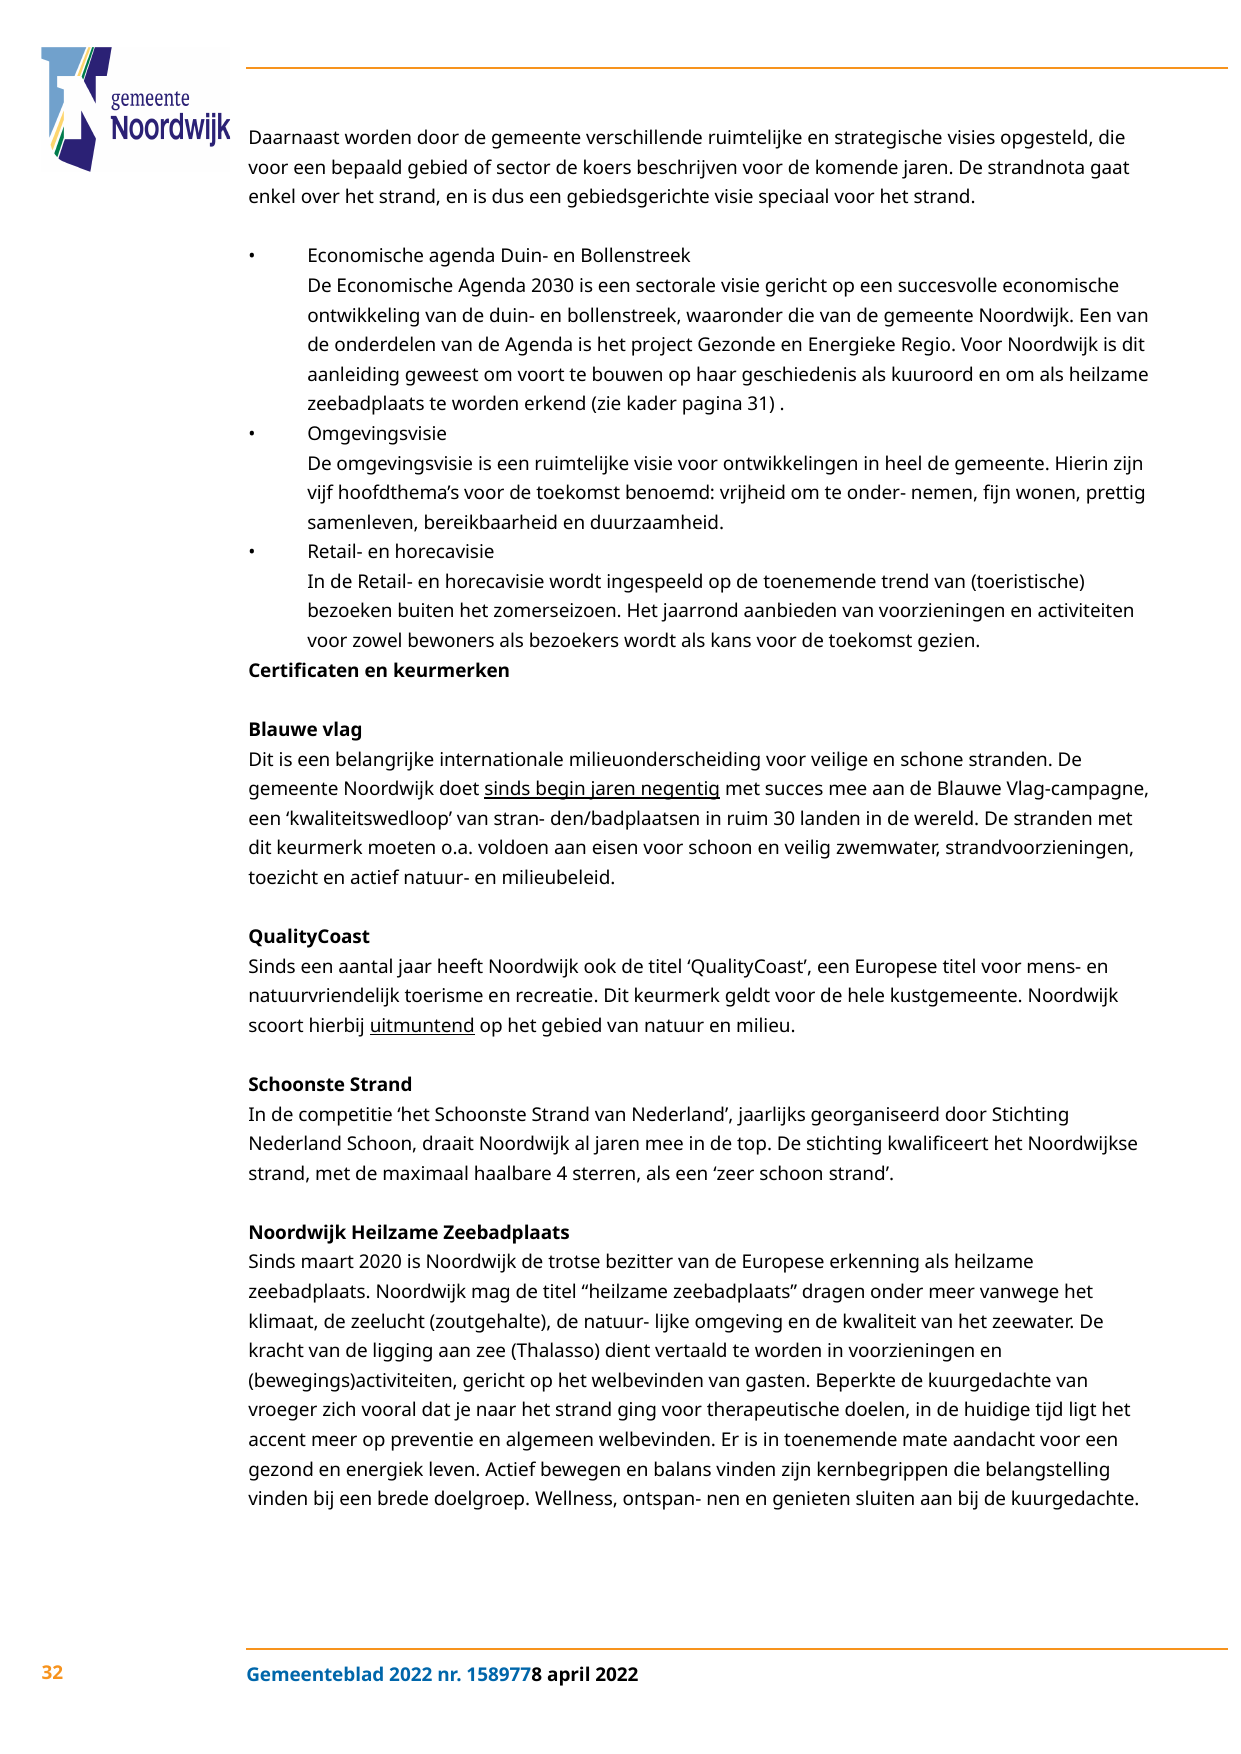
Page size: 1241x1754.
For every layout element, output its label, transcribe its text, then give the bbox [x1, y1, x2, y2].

text Daarnaast worden door de gemeente verschillende ruimtelijke en strategische visies opgesteld, die voor een bepaald gebied of sector de koers beschrijven voor de komende jaren. De strandnota gaat enkel over het strand, en is dus een gebiedsgerichte visie speciaal voor het strand. [248, 124, 1152, 209]
picture [41, 47, 231, 172]
list Economische agenda Duin- en Bollenstreek [248, 243, 1152, 268]
list Retail- en horecavisie [248, 538, 1152, 564]
list Omgevingsvisie [248, 420, 1152, 446]
list De omgevingsvisie is een ruimtelijke visie voor ontwikkelingen in heel de gemeente. Hierin zijn vijf hoofdthema’s voor de toekomst benoemd: vrijheid om te onder- nemen, fijn wonen, prettig samenleven, bereikbaarheid en duurzaamheid. [248, 450, 1152, 535]
list In de Retail- en horecavisie wordt ingespeeld op de toenemende trend van (toeristische) bezoeken buiten het zomerseizoen. Het jaarrond aanbieden van voorzieningen en activiteiten voor zowel bewoners als bezoekers wordt als kans voor de toekomst gezien. [248, 568, 1152, 653]
list De Economische Agenda 2030 is een sectorale visie gericht op een succesvolle economische ontwikkeling van de duin- en bollenstreek, waaronder die van de gemeente Noordwijk. Een van de onderdelen van de Agenda is het project Gezonde en Energieke Regio. Voor Noordwijk is dit aanleiding geweest om voort te bouwen op haar geschiedenis als kuuroord en om als heilzame zeebadplaats te worden erkend (zie kader pagina 31) . [248, 272, 1152, 416]
table_header Certificaten en keurmerken Blauwe vlag Dit is een belangrijke internationale milieuonderscheiding voor veilige en schone stranden. De gemeente Noordwijk doet sinds begin jaren negentig met succes mee aan de Blauwe Vlag-campagne, een ‘kwaliteitswedloop’ van stran- den/badplaatsen in ruim 30 landen in de wereld. De stranden met dit keurmerk moeten o.a. voldoen aan eisen voor schoon en veilig zwemwater, strandvoorzieningen, toezicht en actief natuur- en milieubeleid. QualityCoast Sinds een aantal jaar heeft Noordwijk ook de titel ‘QualityCoast’, een Europese titel voor mens- en natuurvriendelijk toerisme en recreatie. Dit keurmerk geldt voor de hele kustgemeente. Noordwijk scoort hierbij uitmuntend op het gebied van natuur en milieu. Schoonste Strand In de competitie ‘het Schoonste Strand van Nederland’, jaarlijks georganiseerd door Stichting Nederland Schoon, draait Noordwijk al jaren mee in de top. De stichting kwalificeert het Noordwijkse strand, met de maximaal haalbare 4 sterren, als een ‘zeer schoon strand’. Noordwijk Heilzame Zeebadplaats Sinds maart 2020 is Noordwijk de trotse bezitter van de Europese erkenning als heilzame zeebadplaats. Noordwijk mag de titel “heilzame zeebadplaats” dragen onder meer vanwege het klimaat, de zeelucht (zoutgehalte), de natuur- lijke omgeving en de kwaliteit van het zeewater. De kracht van de ligging aan zee (Thalasso) dient vertaald te worden in voorzieningen en (bewegings)activiteiten, gericht op het welbevinden van gasten. Beperkte de kuurgedachte van vroeger zich vooral dat je naar het strand ging voor therapeutische doelen, in de huidige tijd ligt het accent meer op preventie en algemeen welbevinden. Er is in toenemende mate aandacht voor een gezond en energiek leven. Actief bewegen en balans vinden zijn kernbegrippen die belangstelling vinden bij een brede doelgroep. Wellness, ontspan- nen en genieten sluiten aan bij de kuurgedachte. [248, 657, 1152, 1511]
